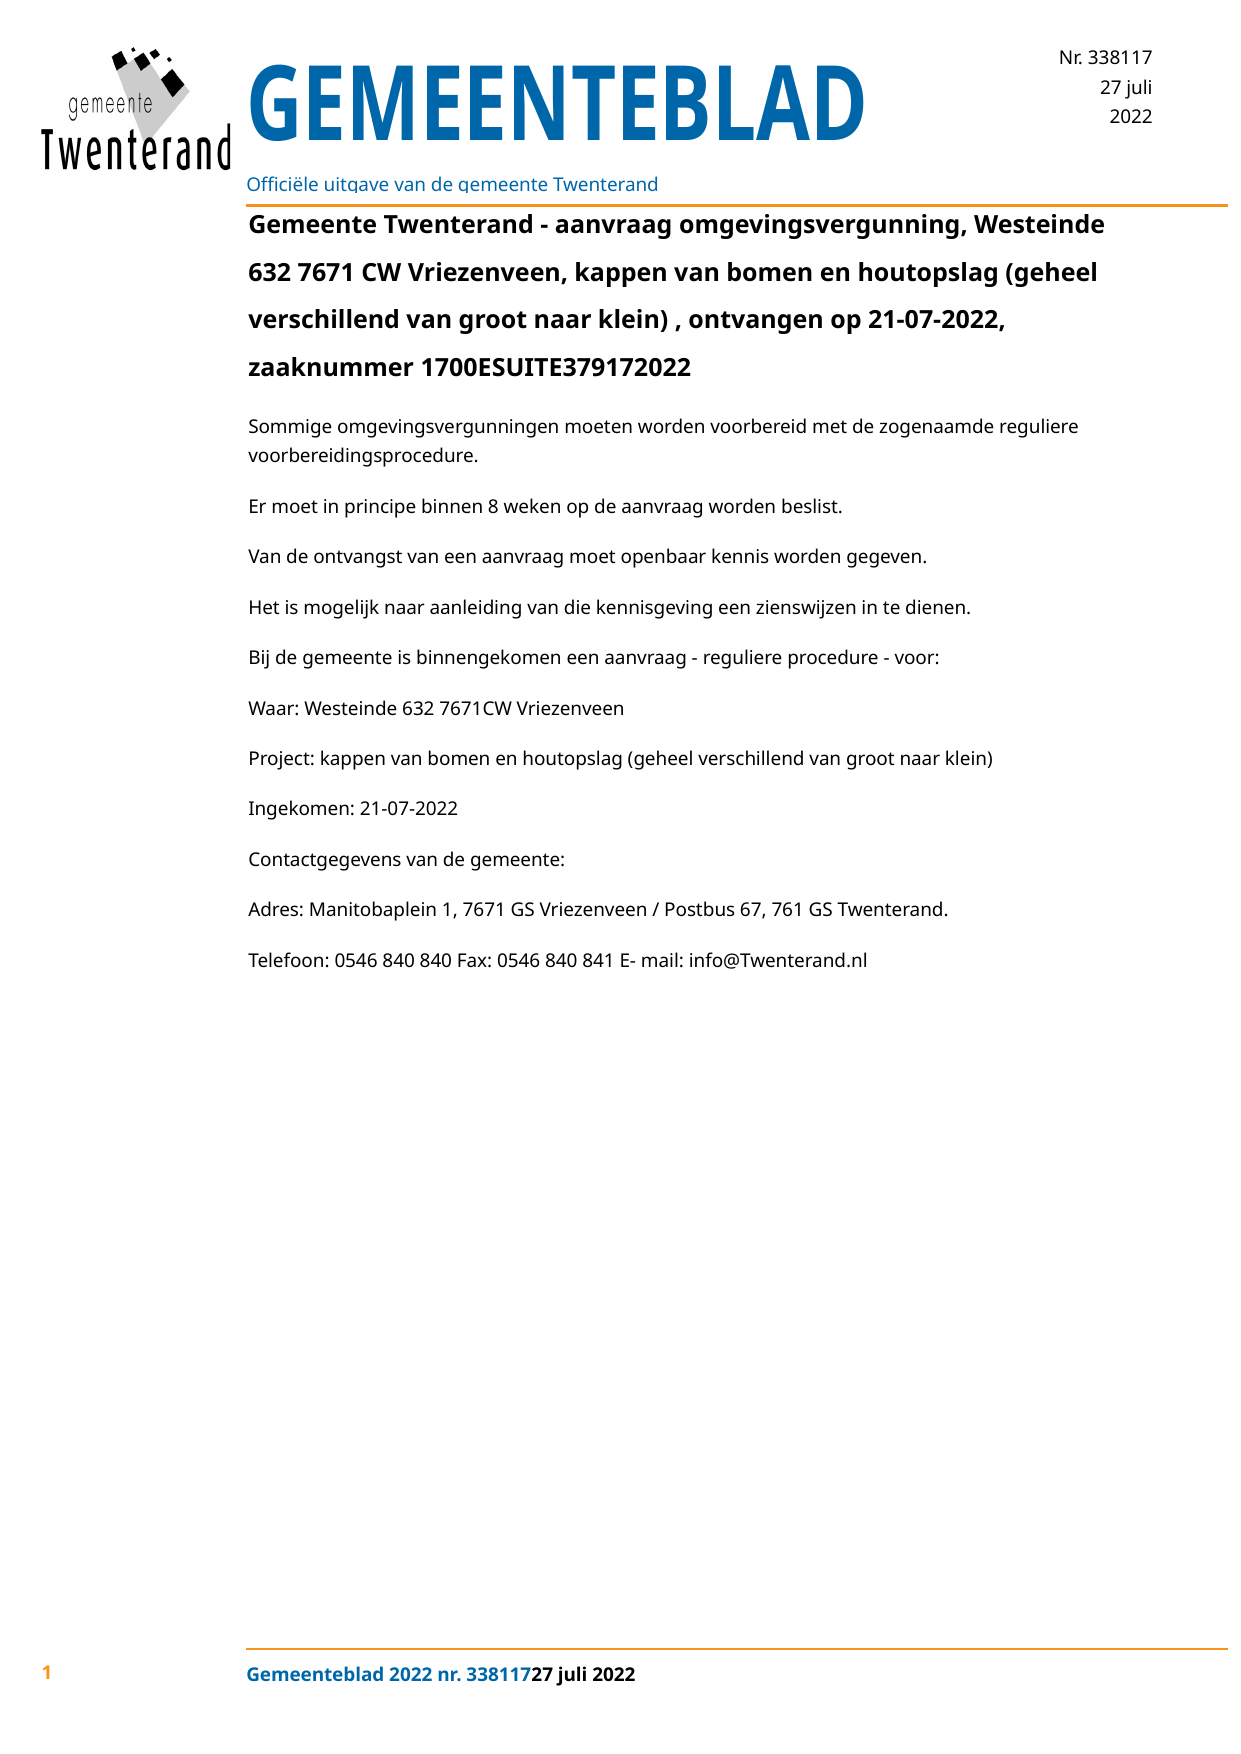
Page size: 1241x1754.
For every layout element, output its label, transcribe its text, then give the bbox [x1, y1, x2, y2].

text Van de ontvangst van een aanvraag moet openbaar kennis worden gegeven. [248, 543, 1152, 569]
text Sommige omgevingsvergunningen moeten worden voorbereid met de zogenaamde reguliere voorbereidingsprocedure. [248, 413, 1152, 468]
text Ingekomen: 21-07-2022 [248, 796, 1152, 821]
text Het is mogelijk naar aanleiding van die kennisgeving een zienswijzen in te dienen. [248, 594, 1152, 620]
text Er moet in principe binnen 8 weken op de aanvraag worden beslist. [248, 493, 1152, 519]
picture [41, 47, 231, 172]
text Project: kappen van bomen en houtopslag (geheel verschillend van groot naar klein) [248, 745, 1152, 771]
text Bij de gemeente is binnengekomen een aanvraag - reguliere procedure - voor: [248, 644, 1152, 670]
text Telefoon: 0546 840 840 Fax: 0546 840 841 E- mail: info@Twenterand.nl [248, 947, 1152, 973]
text Adres: Manitobaplein 1, 7671 GS Vriezenveen / Postbus 67, 761 GS Twenterand. [248, 896, 1152, 922]
text Gemeente Twenterand - aanvraag omgevingsvergunning, Westeinde 632 7671 CW Vriezenveen, kappen van bomen en houtopslag (geheel verschillend van groot naar klein) , ontvangen op 21-07-2022, zaaknummer 1700ESUITE379172022 [248, 207, 1152, 384]
text Contactgegevens van de gemeente: [248, 846, 1152, 872]
text Waar: Westeinde 632 7671CW Vriezenveen [248, 695, 1152, 721]
